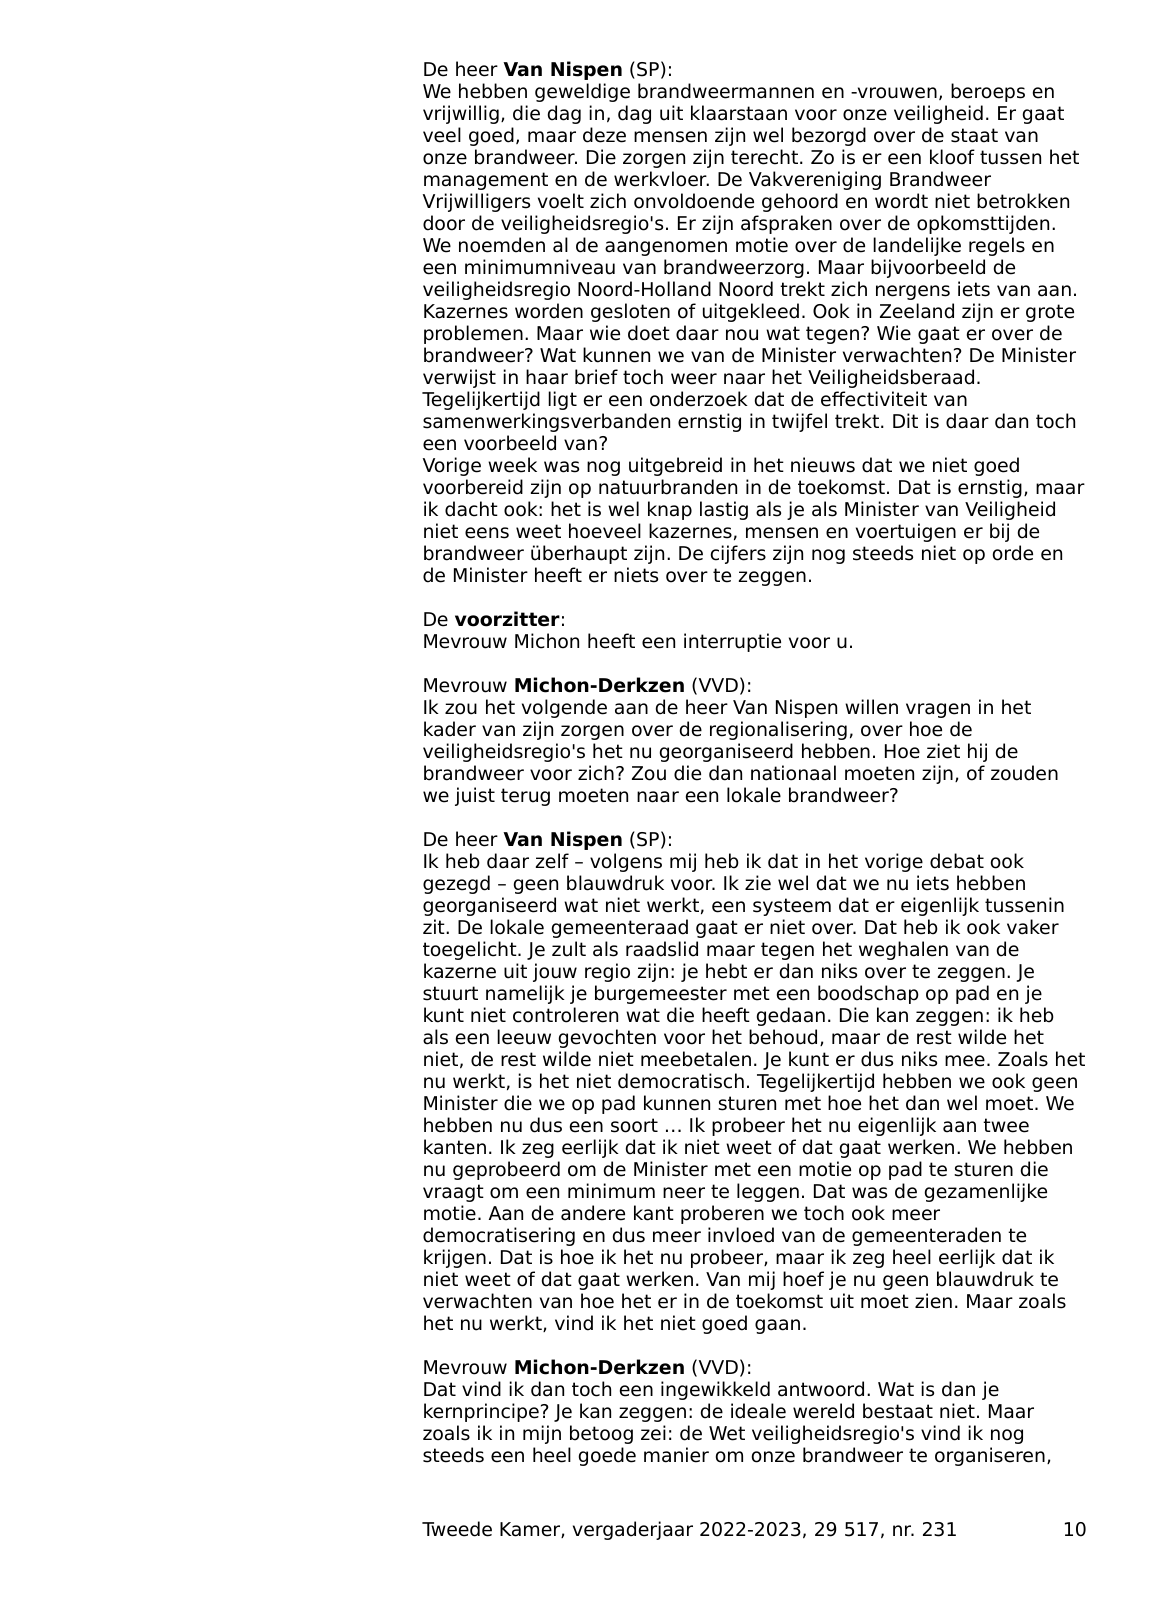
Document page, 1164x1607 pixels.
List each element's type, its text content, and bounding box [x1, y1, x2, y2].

text De heer Van Nispen (SP): [422, 59, 1087, 81]
text Mevrouw Michon-Derkzen (VVD): [422, 1357, 1087, 1379]
text We hebben geweldige brandweermannen en -vrouwen, beroeps en vrijwillig, die dag in, dag uit klaarstaan voor onze veiligheid. Er gaat veel goed, maar deze mensen zijn wel bezorgd over de staat van onze brandweer. Die zorgen zijn terecht. Zo is er een kloof tussen het management en de werkvloer. De Vakvereniging Brandweer Vrijwilligers voelt zich onvoldoende gehoord en wordt niet betrokken door de veiligheidsregio's. Er zijn afspraken over de opkomsttijden. We noemden al de aangenomen motie over de landelijke regels en een minimumniveau van brandweerzorg. Maar bijvoorbeeld de veiligheidsregio Noord-Holland Noord trekt zich nergens iets van aan. Kazernes worden gesloten of uitgekleed. Ook in Zeeland zijn er grote problemen. Maar wie doet daar nou wat tegen? Wie gaat er over de brandweer? Wat kunnen we van de Minister verwachten? De Minister verwijst in haar brief toch weer naar het Veiligheidsberaad. Tegelijkertijd ligt er een onderzoek dat de effectiviteit van samenwerkingsverbanden ernstig in twijfel trekt. Dit is daar dan toch een voorbeeld van? [422, 81, 1087, 455]
text Ik zou het volgende aan de heer Van Nispen willen vragen in het kader van zijn zorgen over de regionalisering, over hoe de veiligheidsregio's het nu georganiseerd hebben. Hoe ziet hij de brandweer voor zich? Zou die dan nationaal moeten zijn, of zouden we juist terug moeten naar een lokale brandweer? [422, 697, 1087, 807]
text Vorige week was nog uitgebreid in het nieuws dat we niet goed voorbereid zijn op natuurbranden in de toekomst. Dat is ernstig, maar ik dacht ook: het is wel knap lastig als je als Minister van Veiligheid niet eens weet hoeveel kazernes, mensen en voertuigen er bij de brandweer überhaupt zijn. De cijfers zijn nog steeds niet op orde en de Minister heeft er niets over te zeggen. [422, 455, 1087, 587]
text Mevrouw Michon heeft een interruptie voor u. [422, 631, 1087, 653]
text Ik heb daar zelf – volgens mij heb ik dat in het vorige debat ook gezegd – geen blauwdruk voor. Ik zie wel dat we nu iets hebben georganiseerd wat niet werkt, een systeem dat er eigenlijk tussenin zit. De lokale gemeenteraad gaat er niet over. Dat heb ik ook vaker toegelicht. Je zult als raadslid maar tegen het weghalen van de kazerne uit jouw regio zijn: je hebt er dan niks over te zeggen. Je stuurt namelijk je burgemeester met een boodschap op pad en je kunt niet controleren wat die heeft gedaan. Die kan zeggen: ik heb als een leeuw gevochten voor het behoud, maar de rest wilde het niet, de rest wilde niet meebetalen. Je kunt er dus niks mee. Zoals het nu werkt, is het niet democratisch. Tegelijkertijd hebben we ook geen Minister die we op pad kunnen sturen met hoe het dan wel moet. We hebben nu dus een soort … Ik probeer het nu eigenlijk aan twee kanten. Ik zeg eerlijk dat ik niet weet of dat gaat werken. We hebben nu geprobeerd om de Minister met een motie op pad te sturen die vraagt om een minimum neer te leggen. Dat was de gezamenlijke motie. Aan de andere kant proberen we toch ook meer democratisering en dus meer invloed van de gemeenteraden te krijgen. Dat is hoe ik het nu probeer, maar ik zeg heel eerlijk dat ik niet weet of dat gaat werken. Van mij hoef je nu geen blauwdruk te verwachten van hoe het er in de toekomst uit moet zien. Maar zoals het nu werkt, vind ik het niet goed gaan. [422, 851, 1087, 1334]
text Dat vind ik dan toch een ingewikkeld antwoord. Wat is dan je kernprincipe? Je kan zeggen: de ideale wereld bestaat niet. Maar zoals ik in mijn betoog zei: de Wet veiligheidsregio's vind ik nog steeds een heel goede manier om onze brandweer te organiseren, [422, 1379, 1087, 1467]
text Mevrouw Michon-Derkzen (VVD): [422, 675, 1087, 697]
text De heer Van Nispen (SP): [422, 829, 1087, 851]
text De voorzitter: [422, 609, 1087, 631]
